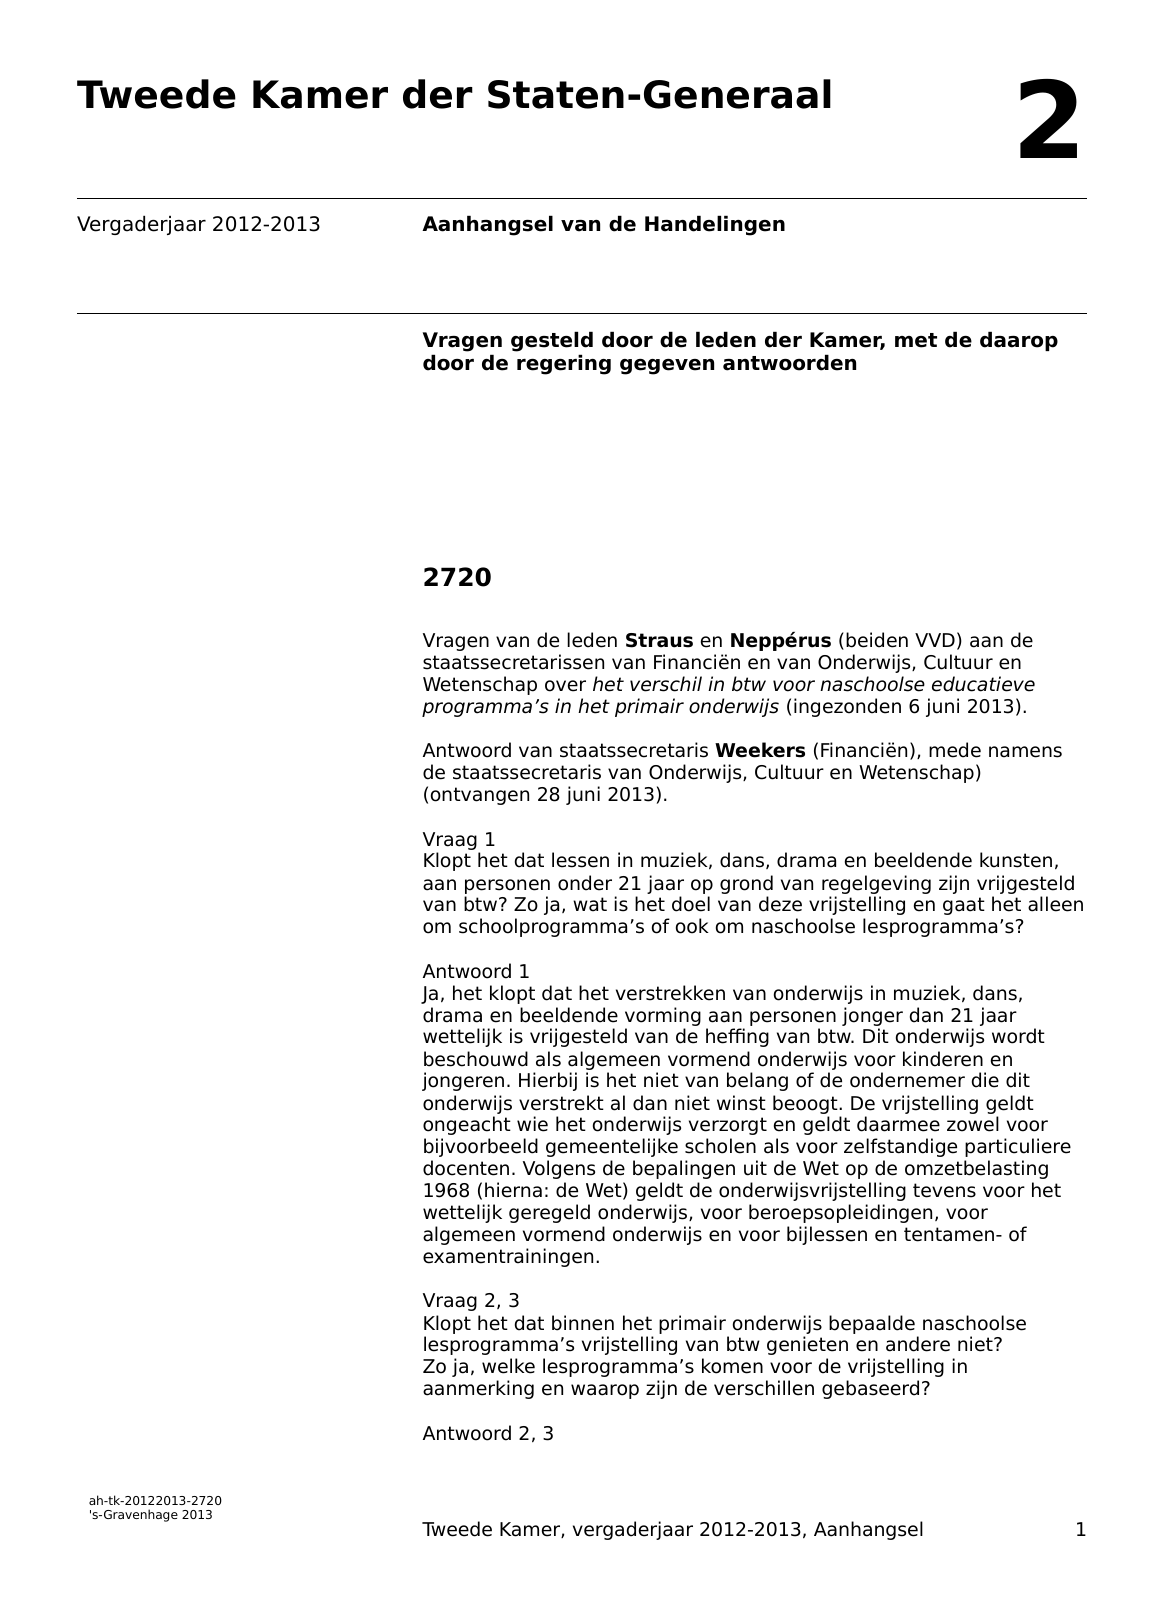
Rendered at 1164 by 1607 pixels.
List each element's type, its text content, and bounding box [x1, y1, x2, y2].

table_header Tweede Kamer der Staten-Generaal [77, 59, 886, 198]
text Vraag 1 [422, 828, 1087, 850]
text Klopt het dat lessen in muziek, dans, drama en beeldende kunsten, aan personen onder 21 jaar op grond van regelgeving zijn vrijgesteld van btw? Zo ja, wat is het doel van deze vrijstelling en gaat het alleen om schoolprogramma’s of ook om naschoolse lesprogramma’s? [422, 850, 1087, 938]
table_header 2 [886, 59, 1087, 198]
text Vraag 2, 3 [422, 1290, 1087, 1312]
text Ja, het klopt dat het verstrekken van onderwijs in muziek, dans, drama en beeldende vorming aan personen jonger dan 21 jaar wettelijk is vrijgesteld van de heffing van btw. Dit onderwijs wordt beschouwd als algemeen vormend onderwijs voor kinderen en jongeren. Hierbij is het niet van belang of de ondernemer die dit onderwijs verstrekt al dan niet winst beoogt. De vrijstelling geldt ongeacht wie het onderwijs verzorgt en geldt daarmee zowel voor bijvoorbeeld gemeentelijke scholen als voor zelfstandige particuliere docenten. Volgens de bepalingen uit de Wet op de omzetbelasting 1968 (hierna: de Wet) geldt de onderwijsvrijstelling tevens voor het wettelijk geregeld onderwijs, voor beroepsopleidingen, voor algemeen vormend onderwijs en voor bijlessen en tentamen- of examentrainingen. [422, 982, 1087, 1268]
text 's-Gravenhage 2013 [88, 1508, 323, 1522]
table_cell Vergaderjaar 2012-2013 [77, 199, 422, 313]
table_cell Aanhangsel van de Handelingen [422, 199, 1087, 313]
text Vragen van de leden Straus en Neppérus (beiden VVD) aan de staatssecretarissen van Financiën en van Onderwijs, Cultuur en Wetenschap over het verschil in btw voor naschoolse educatieve programma’s in het primair onderwijs (ingezonden 6 juni 2013). [422, 630, 1087, 718]
text ah-tk-20122013-2720 [88, 1494, 323, 1508]
text Zo ja, welke lesprogramma’s komen voor de vrijstelling in aanmerking en waarop zijn de verschillen gebaseerd? [422, 1356, 1087, 1400]
text 2720 [422, 563, 1087, 592]
table_cell [77, 314, 422, 375]
text Antwoord van staatssecretaris Weekers (Financiën), mede namens de staatssecretaris van Onderwijs, Cultuur en Wetenschap) (ontvangen 28 juni 2013). [422, 740, 1087, 806]
text Antwoord 1 [422, 961, 1087, 982]
table_cell Vragen gesteld door de leden der Kamer, met de daarop door de regering gegeven antwoorden [422, 314, 1087, 375]
text Antwoord 2, 3 [422, 1422, 1087, 1444]
text Klopt het dat binnen het primair onderwijs bepaalde naschoolse lesprogramma’s vrijstelling van btw genieten en andere niet? [422, 1312, 1087, 1356]
